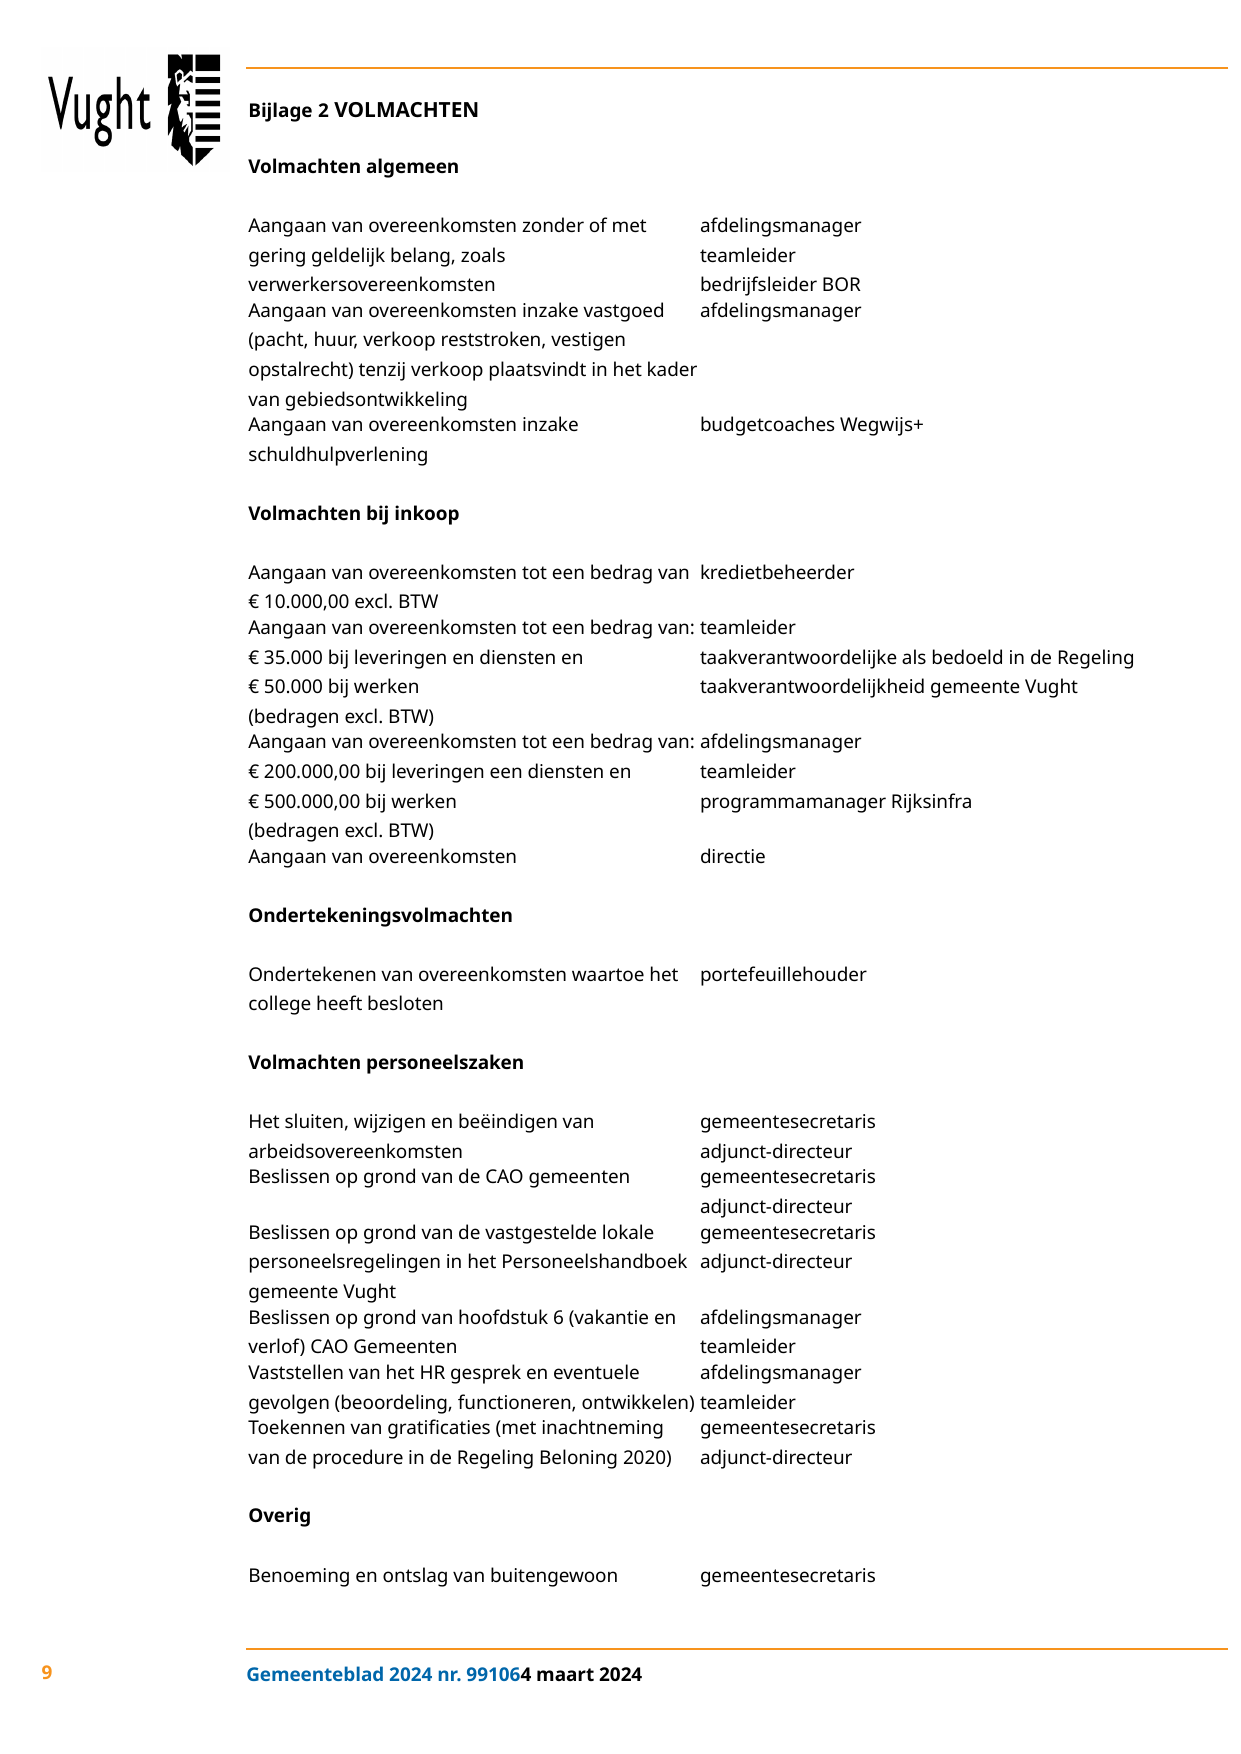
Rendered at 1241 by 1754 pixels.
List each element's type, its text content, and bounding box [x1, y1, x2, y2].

table_header gemeentesecretaris [700, 1562, 1152, 1588]
table_cell directie [700, 843, 1152, 869]
table_header Het sluiten, wijzigen en beëindigen van arbeidsovereenkomsten [248, 1109, 700, 1164]
text Ondertekeningsvolmachten [248, 902, 1152, 927]
table_cell afdelingsmanager teamleider programmamanager Rijksinfra [700, 729, 1152, 843]
table_cell gemeentesecretaris adjunct-directeur [700, 1415, 1152, 1470]
table_header gemeentesecretaris adjunct-directeur [700, 1109, 1152, 1164]
table_header afdelingsmanager teamleider bedrijfsleider BOR [700, 212, 1152, 297]
table_cell Aangaan van overeenkomsten inzake schuldhulpverlening [248, 412, 700, 467]
table_cell Vaststellen van het HR gesprek en eventuele gevolgen (beoordeling, functioneren, ontwikkelen) [248, 1359, 700, 1414]
table_header Aangaan van overeenkomsten tot een bedrag van € 10.000,00 excl. BTW [248, 559, 700, 614]
table_header portefeuillehouder [700, 961, 1152, 1016]
table_cell Beslissen op grond van de CAO gemeenten [248, 1164, 700, 1219]
table_cell Aangaan van overeenkomsten tot een bedrag van: € 200.000,00 bij leveringen een diensten en € 500.000,00 bij werken (bedragen excl. BTW) [248, 729, 700, 843]
text Volmachten bij inkoop [248, 500, 1152, 525]
table_cell Beslissen op grond van hoofdstuk 6 (vakantie en verlof) CAO Gemeenten [248, 1304, 700, 1359]
table_cell afdelingsmanager teamleider [700, 1304, 1152, 1359]
table_header Aangaan van overeenkomsten zonder of met gering geldelijk belang, zoals verwerkersovereenkomsten [248, 212, 700, 297]
table_cell teamleider taakverantwoordelijke als bedoeld in de Regeling taakverantwoordelijkheid gemeente Vught [700, 614, 1152, 729]
table_cell Toekennen van gratificaties (met inachtneming van de procedure in de Regeling Beloning 2020) [248, 1415, 700, 1470]
table_header Benoeming en ontslag van buitengewoon [248, 1562, 700, 1588]
table_cell gemeentesecretaris adjunct-directeur [700, 1164, 1152, 1219]
table_cell Aangaan van overeenkomsten [248, 843, 700, 869]
table_header kredietbeheerder [700, 559, 1152, 614]
table_cell afdelingsmanager [700, 297, 1152, 412]
table_cell Beslissen op grond van de vastgestelde lokale personeelsregelingen in het Personeelshandboek gemeente Vught [248, 1219, 700, 1304]
table_cell gemeentesecretaris adjunct-directeur [700, 1219, 1152, 1304]
table_cell budgetcoaches Wegwijs+ [700, 412, 1152, 467]
text Volmachten personeelszaken [248, 1049, 1152, 1075]
text Volmachten algemeen [248, 153, 1152, 179]
table_cell afdelingsmanager teamleider [700, 1359, 1152, 1414]
table_cell Aangaan van overeenkomsten tot een bedrag van: € 35.000 bij leveringen en diensten en € 50.000 bij werken (bedragen excl. BTW) [248, 614, 700, 729]
table_cell Aangaan van overeenkomsten inzake vastgoed (pacht, huur, verkoop reststroken, vestigen opstalrecht) tenzij verkoop plaatsvindt in het kader van gebiedsontwikkeling [248, 297, 700, 412]
table_header Ondertekenen van overeenkomsten waartoe het college heeft besloten [248, 961, 700, 1016]
text Bijlage 2 VOLMACHTEN [248, 95, 1152, 123]
text Overig [248, 1503, 1152, 1528]
picture [41, 47, 231, 172]
